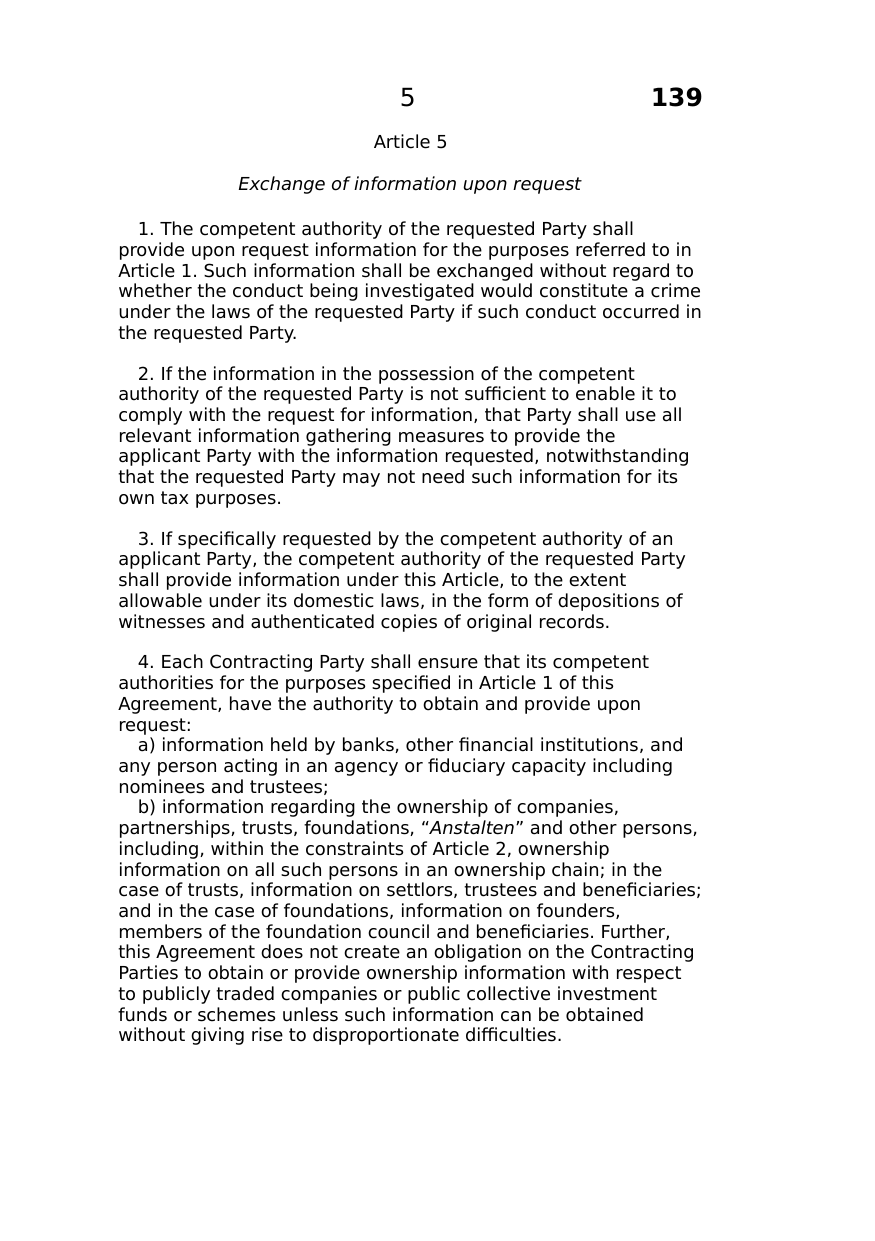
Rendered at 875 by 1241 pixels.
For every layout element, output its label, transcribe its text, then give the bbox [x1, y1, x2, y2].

text 3. If specifically requested by the competent authority of an applicant Party, the competent authority of the requested Party shall provide information under this Article, to the extent allowable under its domestic laws, in the form of depositions of witnesses and authenticated copies of original records. [118, 528, 703, 632]
subtitle Article 5 Exchange of information upon request [118, 132, 703, 194]
text a) information held by banks, other financial institutions, and any person acting in an agency or fiduciary capacity including nominees and trustees; [118, 735, 703, 797]
text b) information regarding the ownership of companies, partnerships, trusts, foundations, “Anstalten” and other persons, including, within the constraints of Article 2, ownership information on all such persons in an ownership chain; in the case of trusts, information on settlors, trustees and beneficiaries; and in the case of foundations, information on founders, members of the foundation council and beneficiaries. Further, this Agreement does not create an obligation on the Contracting Parties to obtain or provide ownership information with respect to publicly traded companies or public collective investment funds or schemes unless such information can be obtained without giving rise to disproportionate difficulties. [118, 797, 703, 1046]
text 4. Each Contracting Party shall ensure that its competent authorities for the purposes specified in Article 1 of this Agreement, have the authority to obtain and provide upon request: [118, 652, 703, 735]
text 2. If the information in the possession of the competent authority of the requested Party is not sufficient to enable it to comply with the request for information, that Party shall use all relevant information gathering measures to provide the applicant Party with the information requested, notwithstanding that the requested Party may not need such information for its own tax purposes. [118, 363, 703, 508]
text 1. The competent authority of the requested Party shall provide upon request information for the purposes referred to in Article 1. Such information shall be exchanged without regard to whether the conduct being investigated would constitute a crime under the laws of the requested Party if such conduct occurred in the requested Party. [118, 219, 703, 343]
